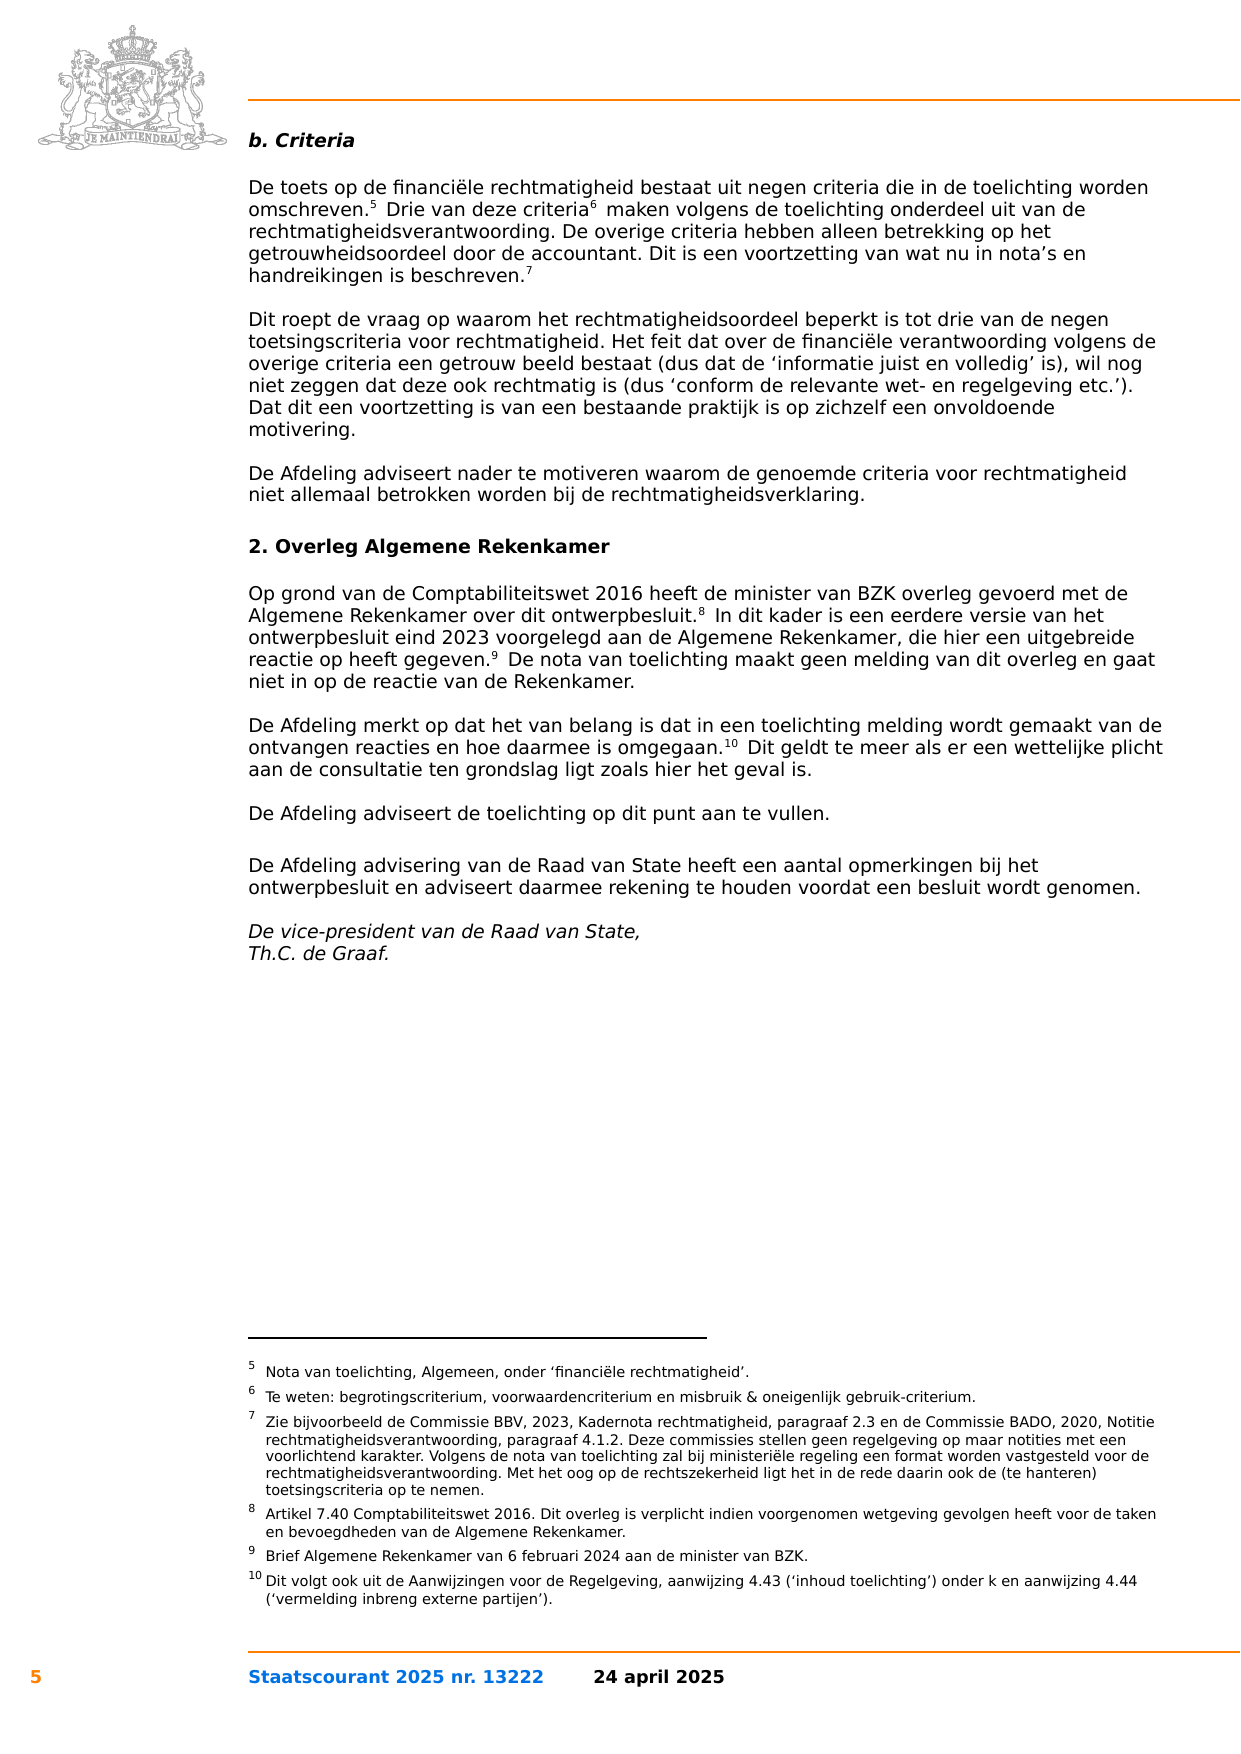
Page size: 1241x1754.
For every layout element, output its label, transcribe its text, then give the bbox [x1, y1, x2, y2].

text Dit volgt ook uit de Aanwijzingen voor de Regelgeving, aanwijzing 4.43 (‘inhoud toelichting’) onder k en aanwijzing 4.44 (‘vermelding inbreng externe partijen’). [248, 1569, 1163, 1608]
text Nota van toelichting, Algemeen, onder ‘financiële rechtmatigheid’. [248, 1359, 1163, 1382]
text Op grond van de Comptabiliteitswet 2016 heeft de minister van BZK overleg gevoerd met de Algemene Rekenkamer over dit ontwerpbesluit. In dit kader is een eerdere versie van het ontwerpbesluit eind 2023 voorgelegd aan de Algemene Rekenkamer, die hier een uitgebreide reactie op heeft gegeven. De nota van toelichting maakt geen melding van dit overleg en gaat niet in op de reactie van de Rekenkamer. [248, 583, 1163, 693]
text Zie bijvoorbeeld de Commissie BBV, 2023, Kadernota rechtmatigheid, paragraaf 2.3 en de Commissie BADO, 2020, Notitie rechtmatigheidsverantwoording, paragraaf 4.1.2. Deze commissies stellen geen regelgeving op maar notities met een voorlichtend karakter. Volgens de nota van toelichting zal bij ministeriële regeling een format worden vastgesteld voor de rechtmatigheidsverantwoording. Met het oog op de rechtszekerheid ligt het in de rede daarin ook de (te hanteren) toetsingscriteria op te nemen. [248, 1409, 1163, 1499]
text De Afdeling adviseert nader te motiveren waarom de genoemde criteria voor rechtmatigheid niet allemaal betrokken worden bij de rechtmatigheidsverklaring. [248, 462, 1163, 506]
text Te weten: begrotingscriterium, voorwaardencriterium en misbruik & oneigenlijk gebruik-criterium. [248, 1384, 1163, 1407]
text De toets op de financiële rechtmatigheid bestaat uit negen criteria die in de toelichting worden omschreven. Drie van deze criteria maken volgens de toelichting onderdeel uit van de rechtmatigheidsverantwoording. De overige criteria hebben alleen betrekking op het getrouwheidsoordeel door de accountant. Dit is een voortzetting van wat nu in nota’s en handreikingen is beschreven. [248, 177, 1163, 287]
text Brief Algemene Rekenkamer van 6 februari 2024 aan de minister van BZK. [248, 1544, 1163, 1566]
text De Afdeling merkt op dat het van belang is dat in een toelichting melding wordt gemaakt van de ontvangen reacties en hoe daarmee is omgegaan. Dit geldt te meer als er een wettelijke plicht aan de consultatie ten grondslag ligt zoals hier het geval is. [248, 715, 1163, 781]
text Artikel 7.40 Comptabiliteitswet 2016. Dit overleg is verplicht indien voorgenomen wetgeving gevolgen heeft voor de taken en bevoegdheden van de Algemene Rekenkamer. [248, 1502, 1163, 1541]
text De Afdeling advisering van de Raad van State heeft een aantal opmerkingen bij het ontwerpbesluit en adviseert daarmee rekening te houden voordat een besluit wordt genomen. [248, 855, 1163, 899]
text De Afdeling adviseert de toelichting op dit punt aan te vullen. [248, 803, 1163, 825]
subtitle 2. Overleg Algemene Rekenkamer [248, 536, 1163, 558]
picture [38, 25, 227, 150]
text Dit roept de vraag op waarom het rechtmatigheidsoordeel beperkt is tot drie van de negen toetsingscriteria voor rechtmatigheid. Het feit dat over de financiële verantwoording volgens de overige criteria een getrouw beeld bestaat (dus dat de ‘informatie juist en volledig’ is), wil nog niet zeggen dat deze ook rechtmatig is (dus ‘conform de relevante wet- en regelgeving etc.’). Dat dit een voortzetting is van een bestaande praktijk is op zichzelf een onvoldoende motivering. [248, 309, 1163, 441]
subtitle b. Criteria [248, 130, 1163, 152]
text De vice-president van de Raad van State, Th.C. de Graaf. [248, 921, 1163, 965]
